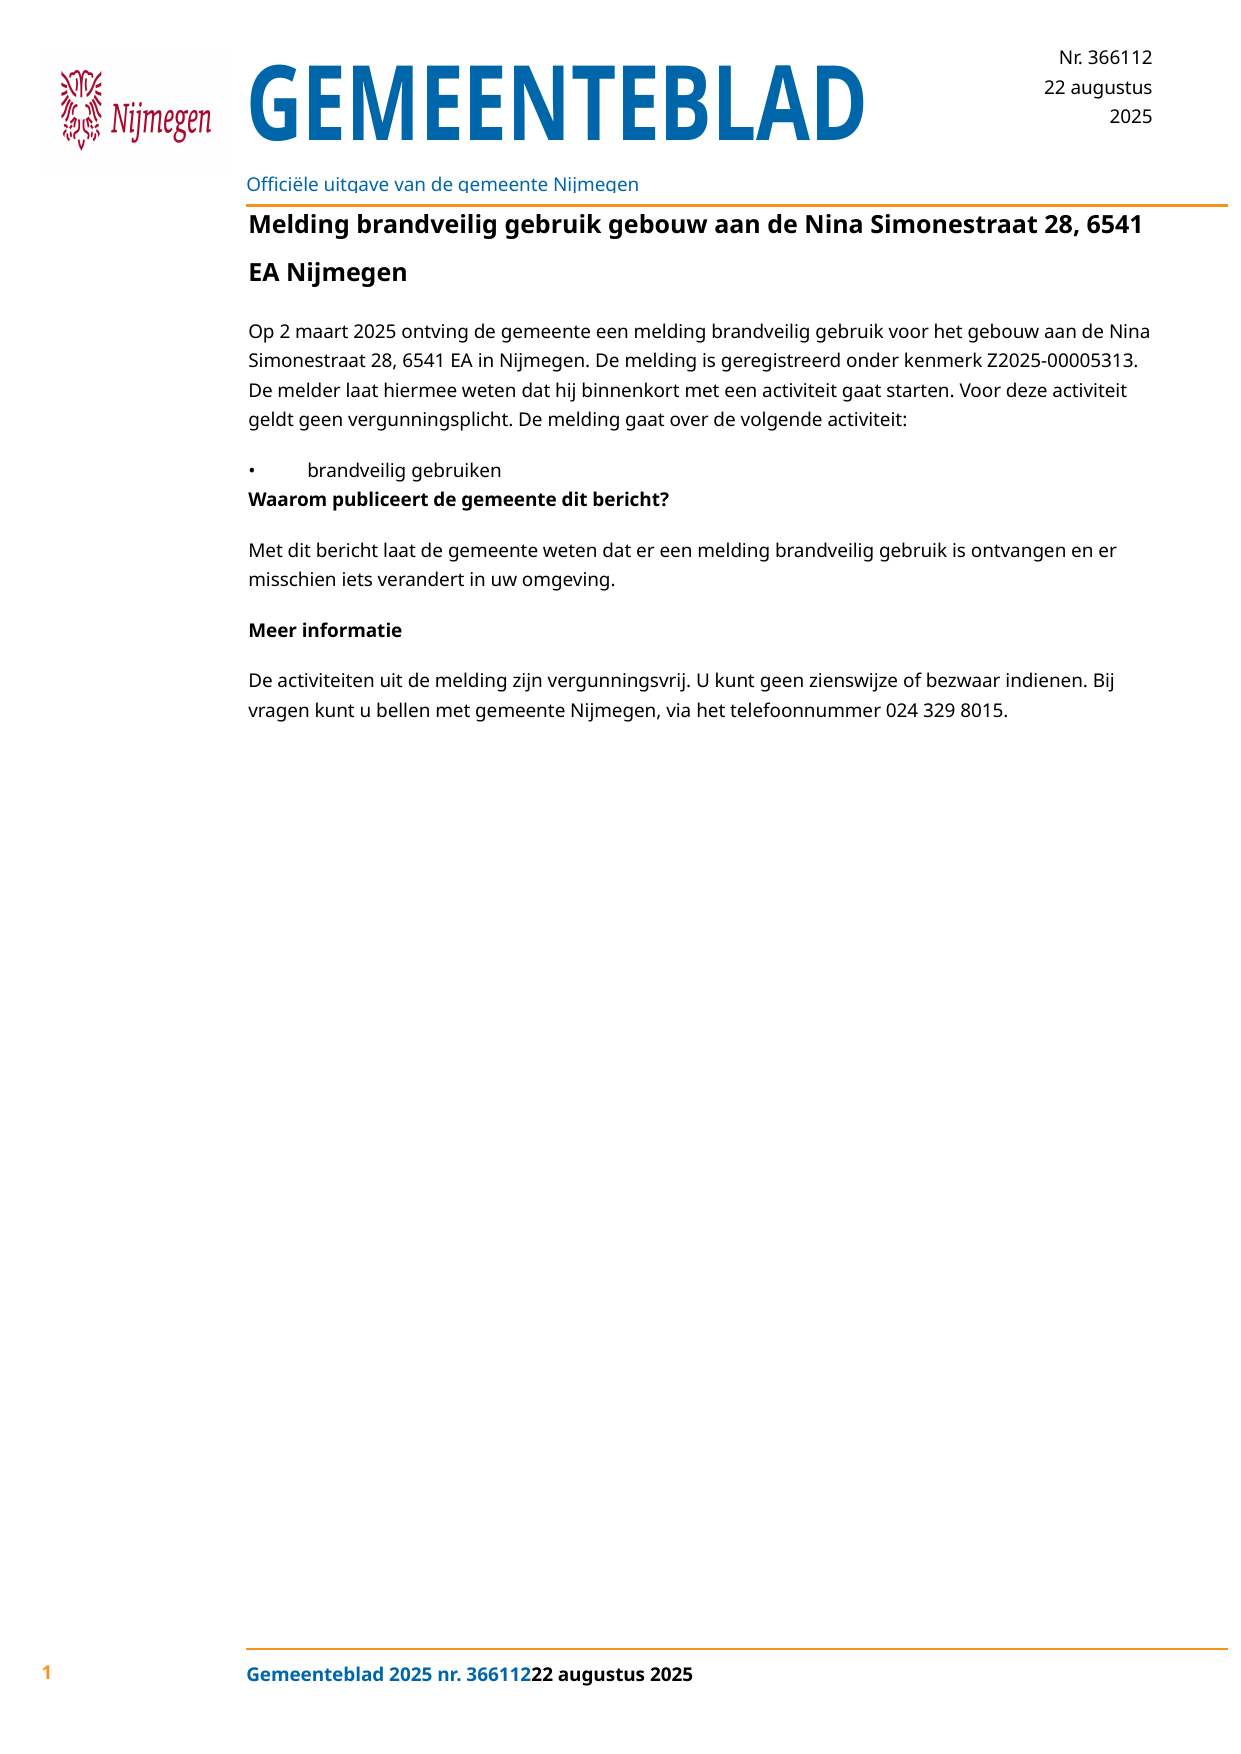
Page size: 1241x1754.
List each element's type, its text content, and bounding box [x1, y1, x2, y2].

text Melding brandveilig gebruik gebouw aan de Nina Simonestraat 28, 6541 EA Nijmegen [248, 207, 1152, 288]
text Meer informatie [248, 617, 1152, 643]
text Waarom publiceert de gemeente dit bericht? [248, 487, 1152, 512]
text De activiteiten uit de melding zijn vergunningsvrij. U kunt geen zienswijze of bezwaar indienen. Bij vragen kunt u bellen met gemeente Nijmegen, via het telefoonnummer 024 329 8015. [248, 667, 1152, 723]
picture [41, 47, 231, 172]
text Op 2 maart 2025 ontving de gemeente een melding brandveilig gebruik voor het gebouw aan de Nina Simonestraat 28, 6541 EA in Nijmegen. De melding is geregistreerd onder kenmerk Z2025-00005313. De melder laat hiermee weten dat hij binnenkort met een activiteit gaat starten. Voor deze activiteit geldt geen vergunningsplicht. De melding gaat over de volgende activiteit: [248, 318, 1152, 432]
text Met dit bericht laat de gemeente weten dat er een melding brandveilig gebruik is ontvangen en er misschien iets verandert in uw omgeving. [248, 537, 1152, 592]
list brandveilig gebruiken [248, 457, 1152, 483]
